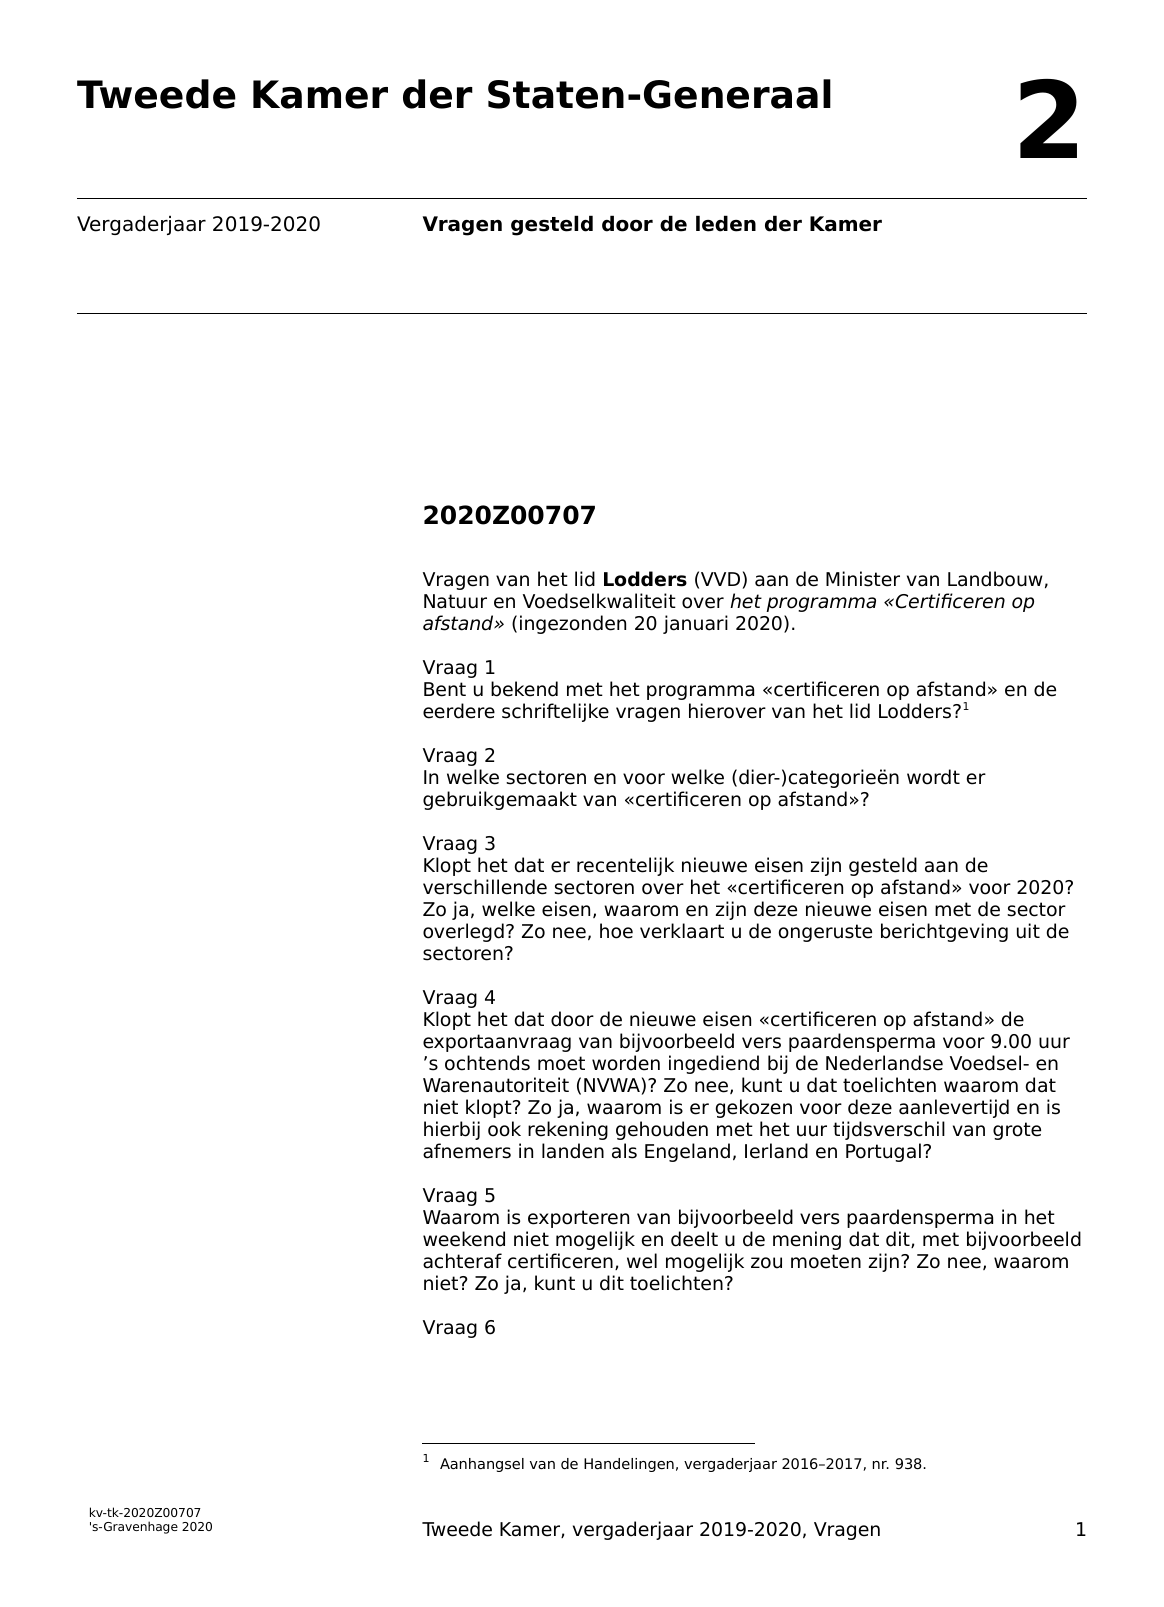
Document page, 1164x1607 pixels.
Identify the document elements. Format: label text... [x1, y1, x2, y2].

table_cell Vergaderjaar 2019-2020 [77, 199, 422, 313]
text Vraag 6 [422, 1317, 1087, 1339]
text Vraag 2 [422, 745, 1087, 767]
text Klopt het dat er recentelijk nieuwe eisen zijn gesteld aan de verschillende sectoren over het «certificeren op afstand» voor 2020? Zo ja, welke eisen, waarom en zijn deze nieuwe eisen met de sector overlegd? Zo nee, hoe verklaart u de ongeruste berichtgeving uit de sectoren? [422, 855, 1087, 965]
table_header Tweede Kamer der Staten-Generaal [77, 59, 886, 198]
text Vragen van het lid Lodders (VVD) aan de Minister van Landbouw, Natuur en Voedselkwaliteit over het programma «Certificeren op afstand» (ingezonden 20 januari 2020). [422, 569, 1087, 635]
table_cell Vragen gesteld door de leden der Kamer [422, 199, 1087, 313]
text Vraag 3 [422, 833, 1087, 855]
text In welke sectoren en voor welke (dier-)categorieën wordt er gebruikgemaakt van «certificeren op afstand»? [422, 767, 1087, 811]
text Vraag 1 [422, 657, 1087, 679]
text Aanhangsel van de Handelingen, vergaderjaar 2016–2017, nr. 938. [422, 1452, 1087, 1474]
text Vraag 5 [422, 1185, 1087, 1207]
text Bent u bekend met het programma «certificeren op afstand» en de eerdere schriftelijke vragen hierover van het lid Lodders? [422, 679, 1087, 723]
text Klopt het dat door de nieuwe eisen «certificeren op afstand» de exportaanvraag van bijvoorbeeld vers paardensperma voor 9.00 uur ’s ochtends moet worden ingediend bij de Nederlandse Voedsel- en Warenautoriteit (NVWA)? Zo nee, kunt u dat toelichten waarom dat niet klopt? Zo ja, waarom is er gekozen voor deze aanlevertijd en is hierbij ook rekening gehouden met het uur tijdsverschil van grote afnemers in landen als Engeland, Ierland en Portugal? [422, 1009, 1087, 1163]
table_header 2 [886, 59, 1087, 198]
text Vraag 4 [422, 987, 1087, 1009]
text kv-tk-2020Z00707 [88, 1506, 323, 1520]
text 's-Gravenhage 2020 [88, 1520, 323, 1534]
text 2020Z00707 [422, 501, 1087, 531]
text Waarom is exporteren van bijvoorbeeld vers paardensperma in het weekend niet mogelijk en deelt u de mening dat dit, met bijvoorbeeld achteraf certificeren, wel mogelijk zou moeten zijn? Zo nee, waarom niet? Zo ja, kunt u dit toelichten? [422, 1207, 1087, 1295]
